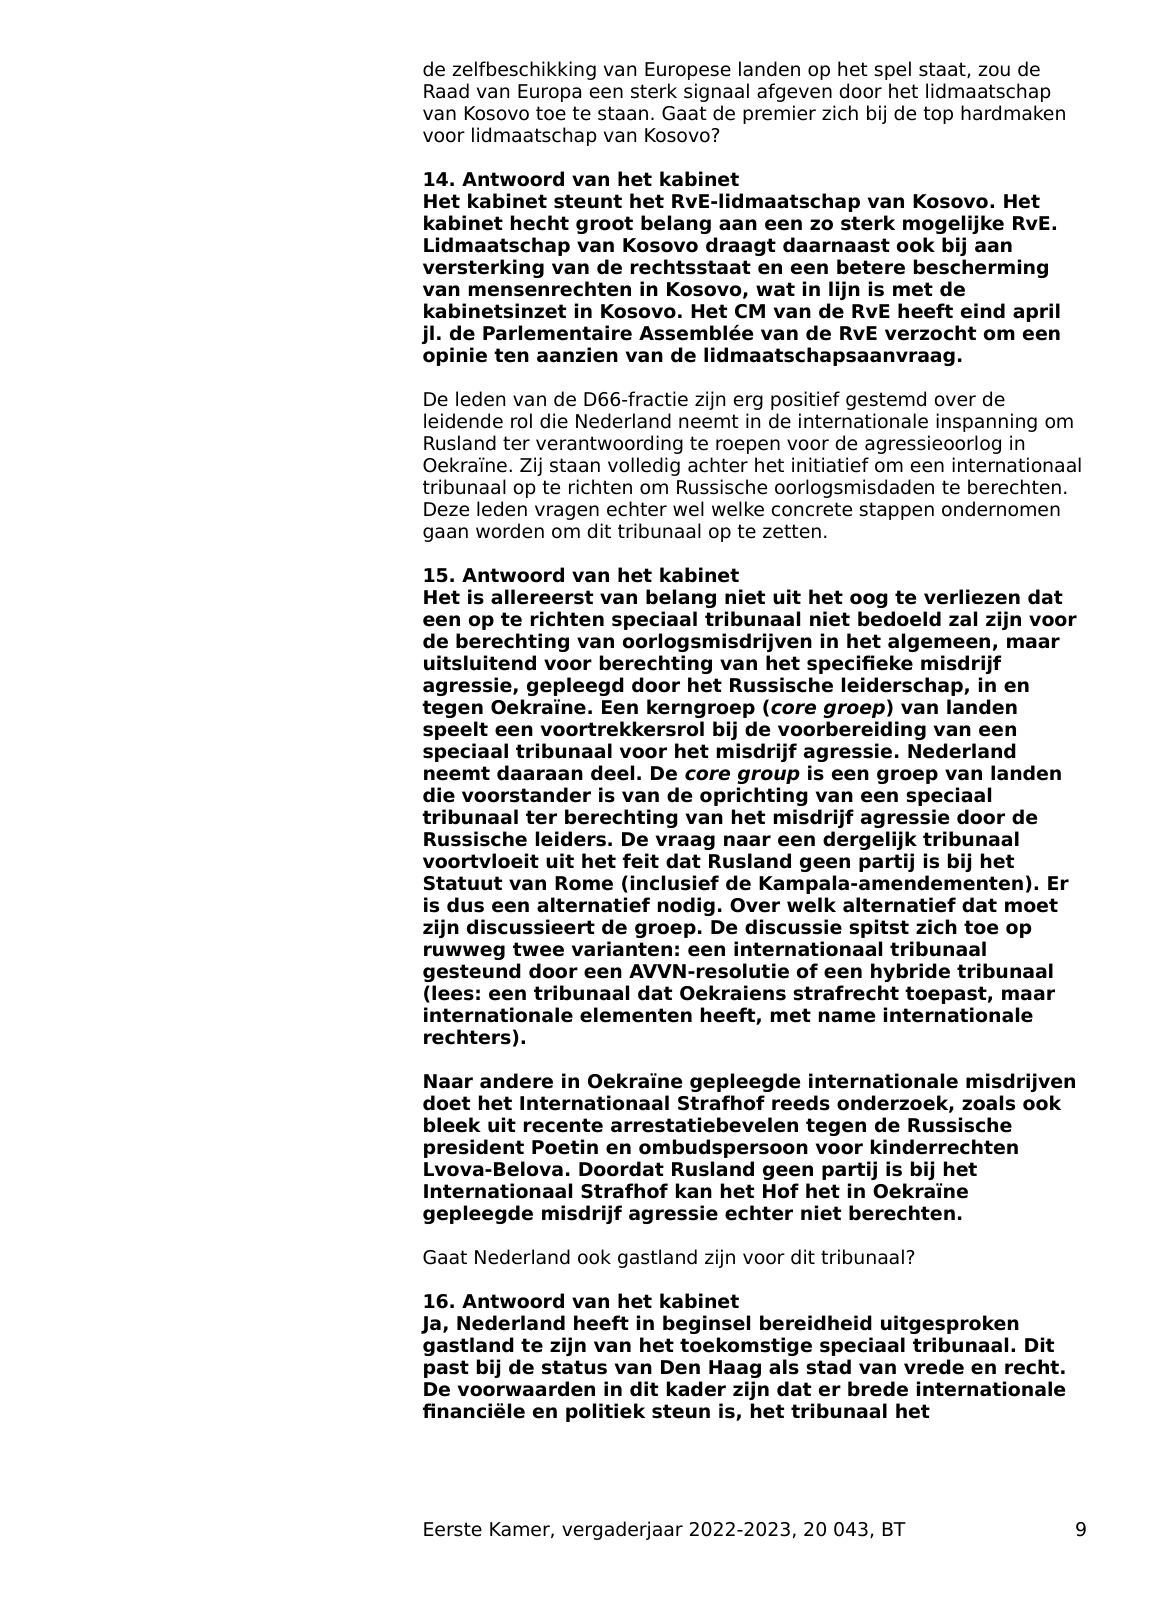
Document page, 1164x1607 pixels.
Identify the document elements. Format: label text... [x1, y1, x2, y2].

text 16. Antwoord van het kabinet [422, 1291, 1087, 1313]
text Het is allereerst van belang niet uit het oog te verliezen dat een op te richten speciaal tribunaal niet bedoeld zal zijn voor de berechting van oorlogsmisdrijven in het algemeen, maar uitsluitend voor berechting van het specifieke misdrijf agressie, gepleegd door het Russische leiderschap, in en tegen Oekraïne. Een kerngroep (core groep) van landen speelt een voortrekkersrol bij de voorbereiding van een speciaal tribunaal voor het misdrijf agressie. Nederland neemt daaraan deel. De core group is een groep van landen die voorstander is van de oprichting van een speciaal tribunaal ter berechting van het misdrijf agressie door de Russische leiders. De vraag naar een dergelijk tribunaal voortvloeit uit het feit dat Rusland geen partij is bij het Statuut van Rome (inclusief de Kampala-amendementen). Er is dus een alternatief nodig. Over welk alternatief dat moet zijn discussieert de groep. De discussie spitst zich toe op ruwweg twee varianten: een internationaal tribunaal gesteund door een AVVN-resolutie of een hybride tribunaal (lees: een tribunaal dat Oekraiens strafrecht toepast, maar internationale elementen heeft, met name internationale rechters). [422, 587, 1087, 1049]
text Naar andere in Oekraïne gepleegde internationale misdrijven doet het Internationaal Strafhof reeds onderzoek, zoals ook bleek uit recente arrestatiebevelen tegen de Russische president Poetin en ombudspersoon voor kinderrechten Lvova-Belova. Doordat Rusland geen partij is bij het Internationaal Strafhof kan het Hof het in Oekraïne gepleegde misdrijf agressie echter niet berechten. [422, 1071, 1087, 1225]
text de zelfbeschikking van Europese landen op het spel staat, zou de Raad van Europa een sterk signaal afgeven door het lidmaatschap van Kosovo toe te staan. Gaat de premier zich bij de top hardmaken voor lidmaatschap van Kosovo? [422, 59, 1087, 147]
text De leden van de D66-fractie zijn erg positief gestemd over de leidende rol die Nederland neemt in de internationale inspanning om Rusland ter verantwoording te roepen voor de agressieoorlog in Oekraïne. Zij staan volledig achter het initiatief om een internationaal tribunaal op te richten om Russische oorlogsmisdaden te berechten. Deze leden vragen echter wel welke concrete stappen ondernomen gaan worden om dit tribunaal op te zetten. [422, 389, 1087, 543]
text 15. Antwoord van het kabinet [422, 565, 1087, 587]
text Het kabinet steunt het RvE-lidmaatschap van Kosovo. Het kabinet hecht groot belang aan een zo sterk mogelijke RvE. Lidmaatschap van Kosovo draagt daarnaast ook bij aan versterking van de rechtsstaat en een betere bescherming van mensenrechten in Kosovo, wat in lijn is met de kabinetsinzet in Kosovo. Het CM van de RvE heeft eind april jl. de Parlementaire Assemblée van de RvE verzocht om een opinie ten aanzien van de lidmaatschapsaanvraag. [422, 191, 1087, 367]
text Ja, Nederland heeft in beginsel bereidheid uitgesproken gastland te zijn van het toekomstige speciaal tribunaal. Dit past bij de status van Den Haag als stad van vrede en recht. De voorwaarden in dit kader zijn dat er brede internationale financiële en politiek steun is, het tribunaal het [422, 1313, 1087, 1423]
text 14. Antwoord van het kabinet [422, 169, 1087, 191]
text Gaat Nederland ook gastland zijn voor dit tribunaal? [422, 1247, 1087, 1269]
